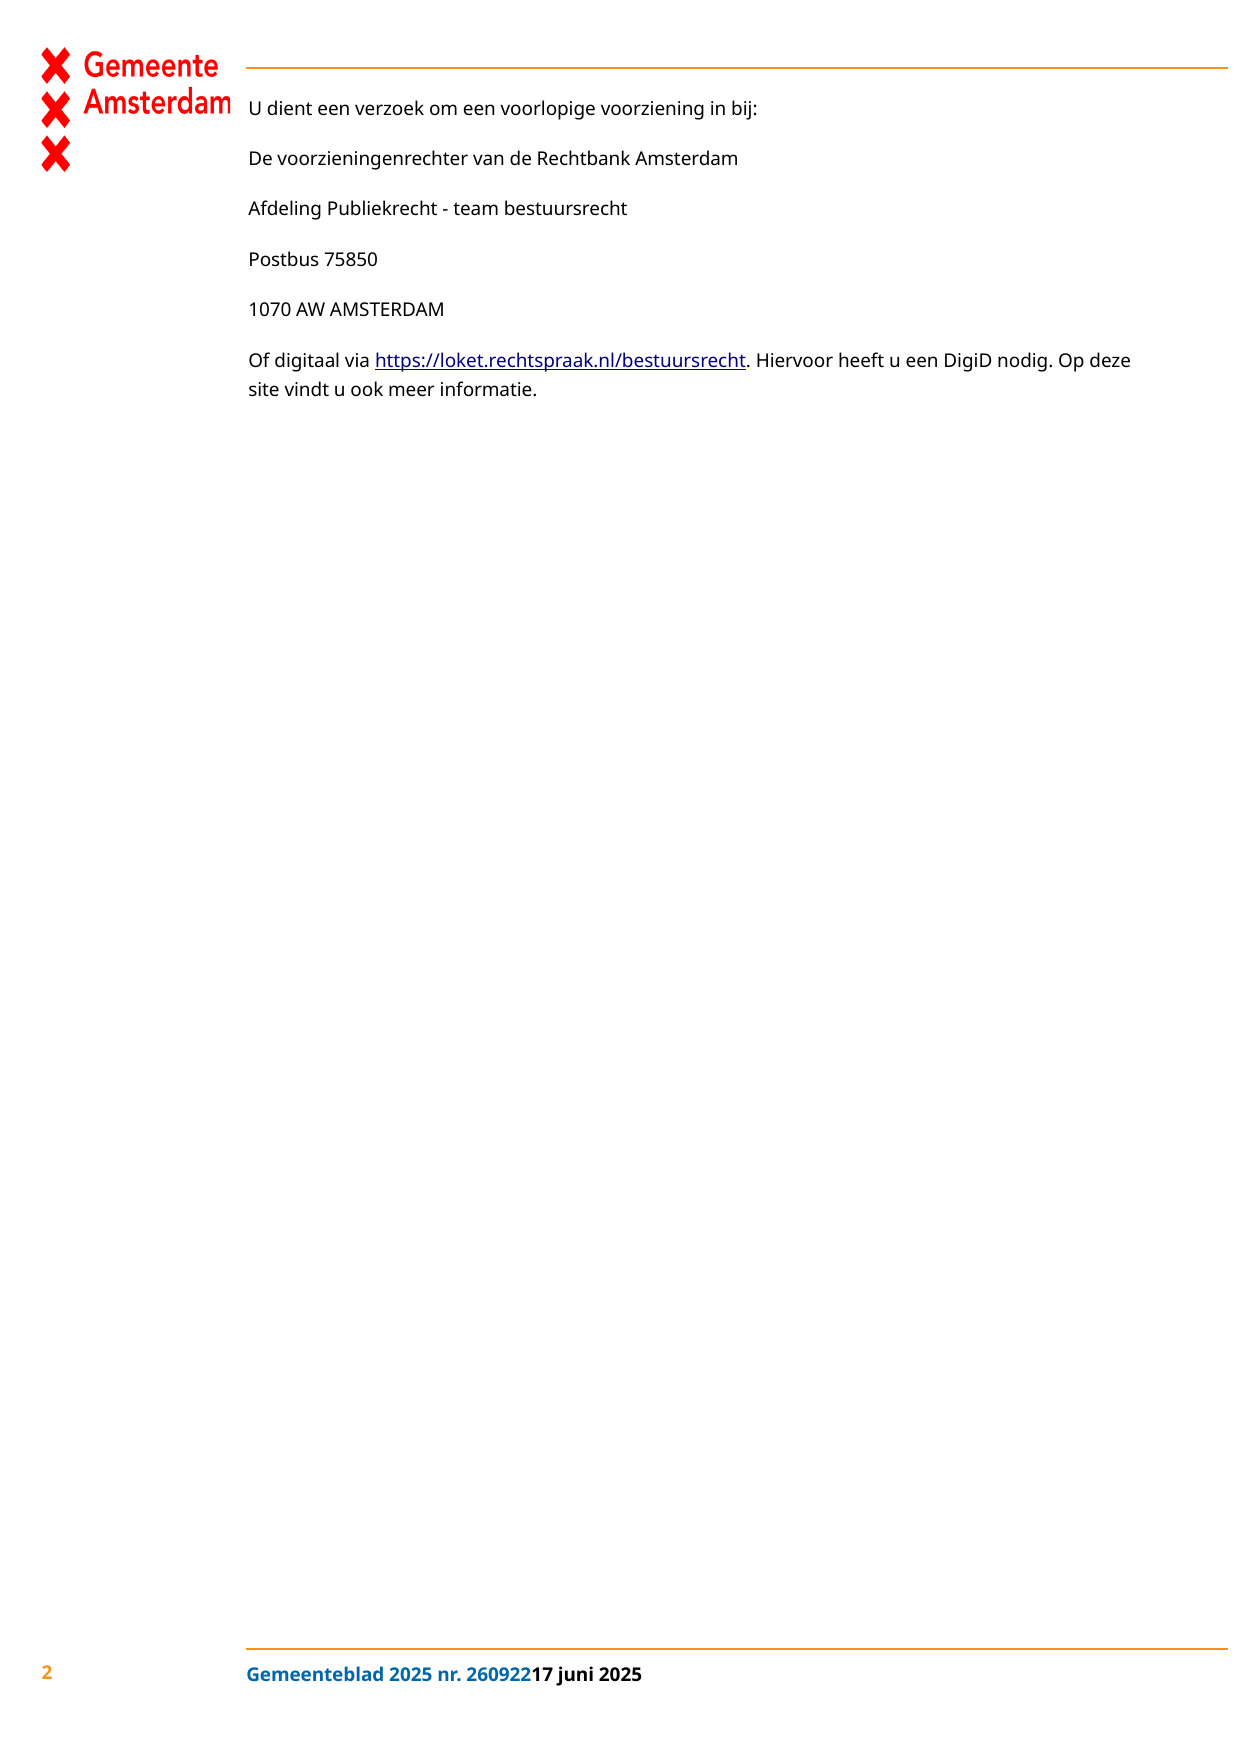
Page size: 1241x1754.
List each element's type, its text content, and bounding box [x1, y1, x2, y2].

text De voorzieningenrechter van de Rechtbank Amsterdam [248, 145, 1152, 171]
text U dient een verzoek om een voorlopige voorziening in bij: [248, 95, 1152, 121]
text Of digitaal via https://loket.rechtspraak.nl/bestuursrecht. Hiervoor heeft u een DigiD nodig. Op deze site vindt u ook meer informatie. [248, 347, 1152, 402]
text 1070 AW AMSTERDAM [248, 296, 1152, 322]
picture [41, 47, 231, 172]
text Afdeling Publiekrecht - team bestuursrecht [248, 196, 1152, 221]
text Postbus 75850 [248, 246, 1152, 272]
